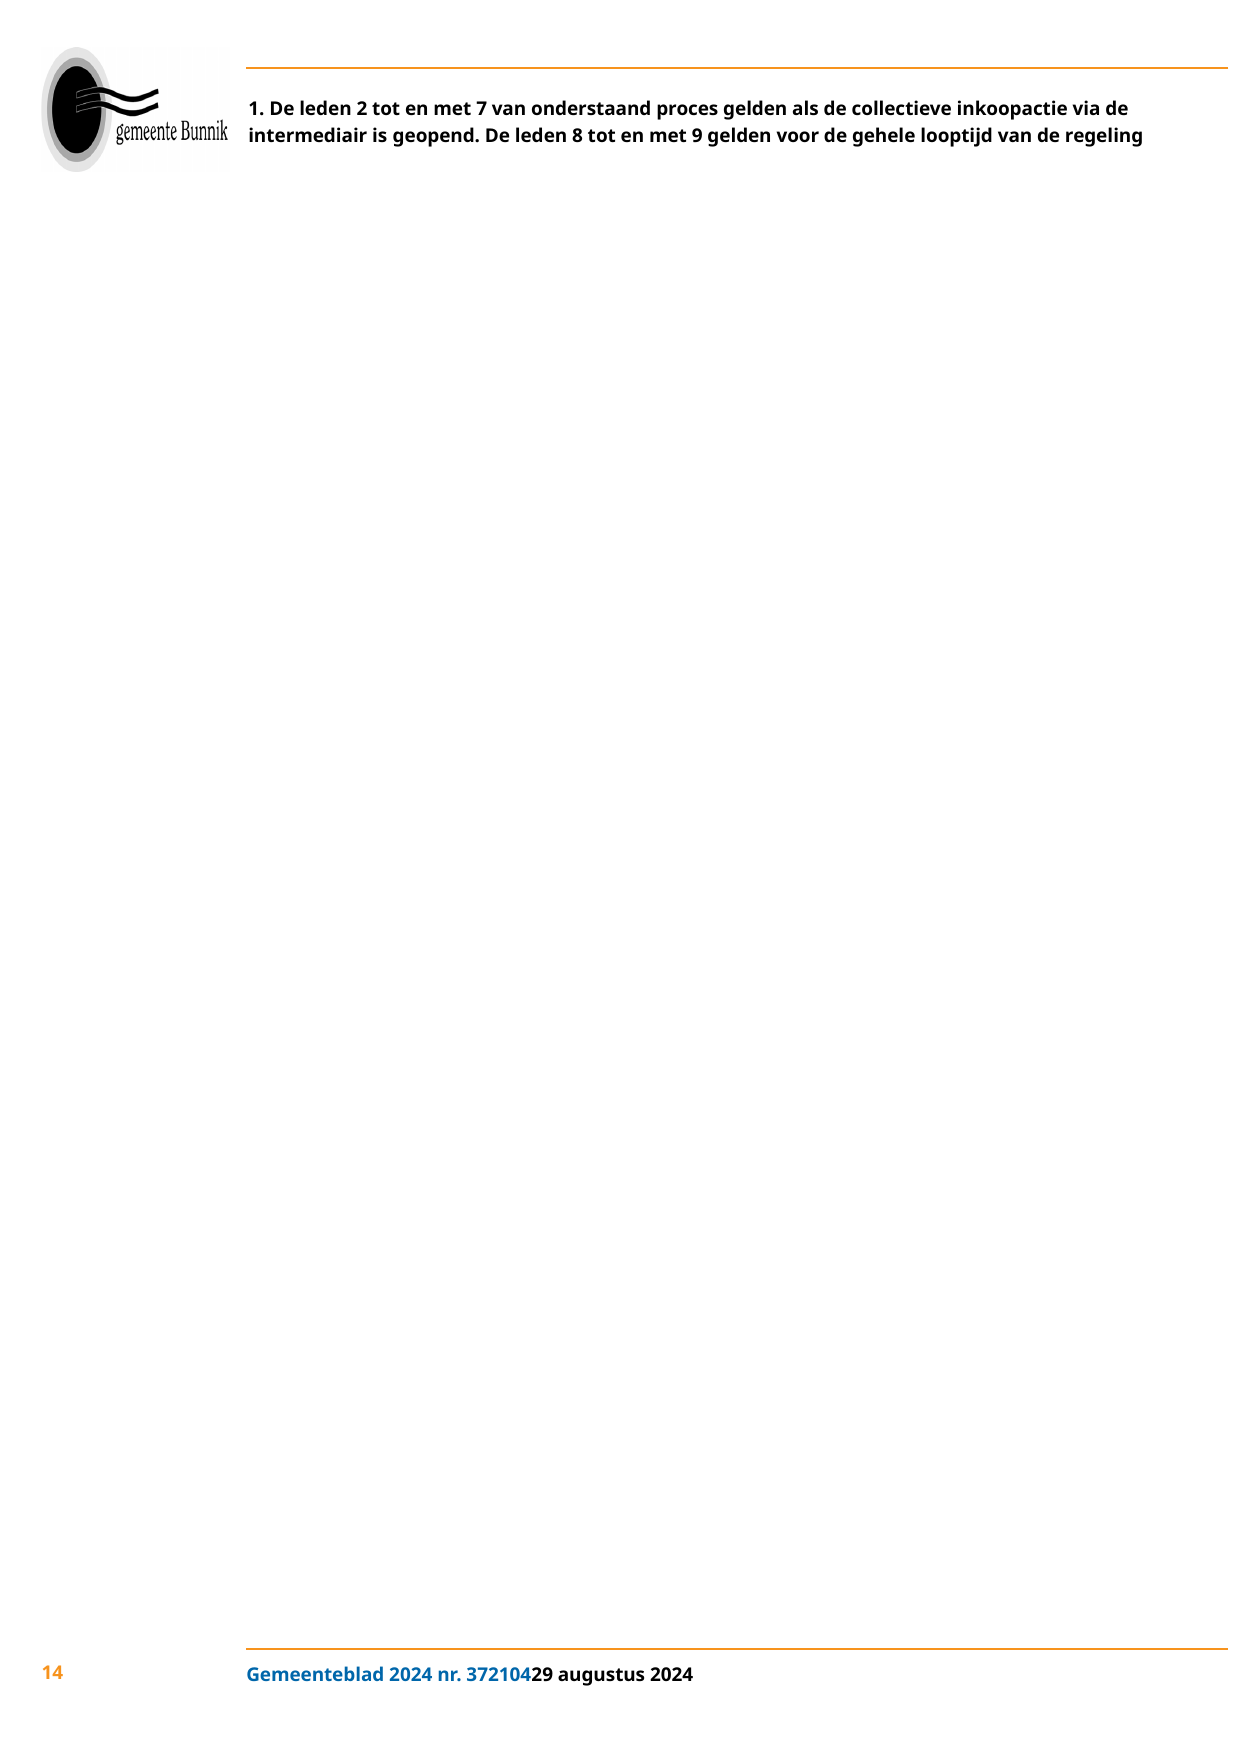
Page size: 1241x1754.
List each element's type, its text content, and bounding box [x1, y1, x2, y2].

picture [41, 47, 231, 172]
text 1. De leden 2 tot en met 7 van onderstaand proces gelden als de collectieve inkoopactie via de intermediair is geopend. De leden 8 tot en met 9 gelden voor de gehele looptijd van de regeling [248, 95, 1152, 149]
